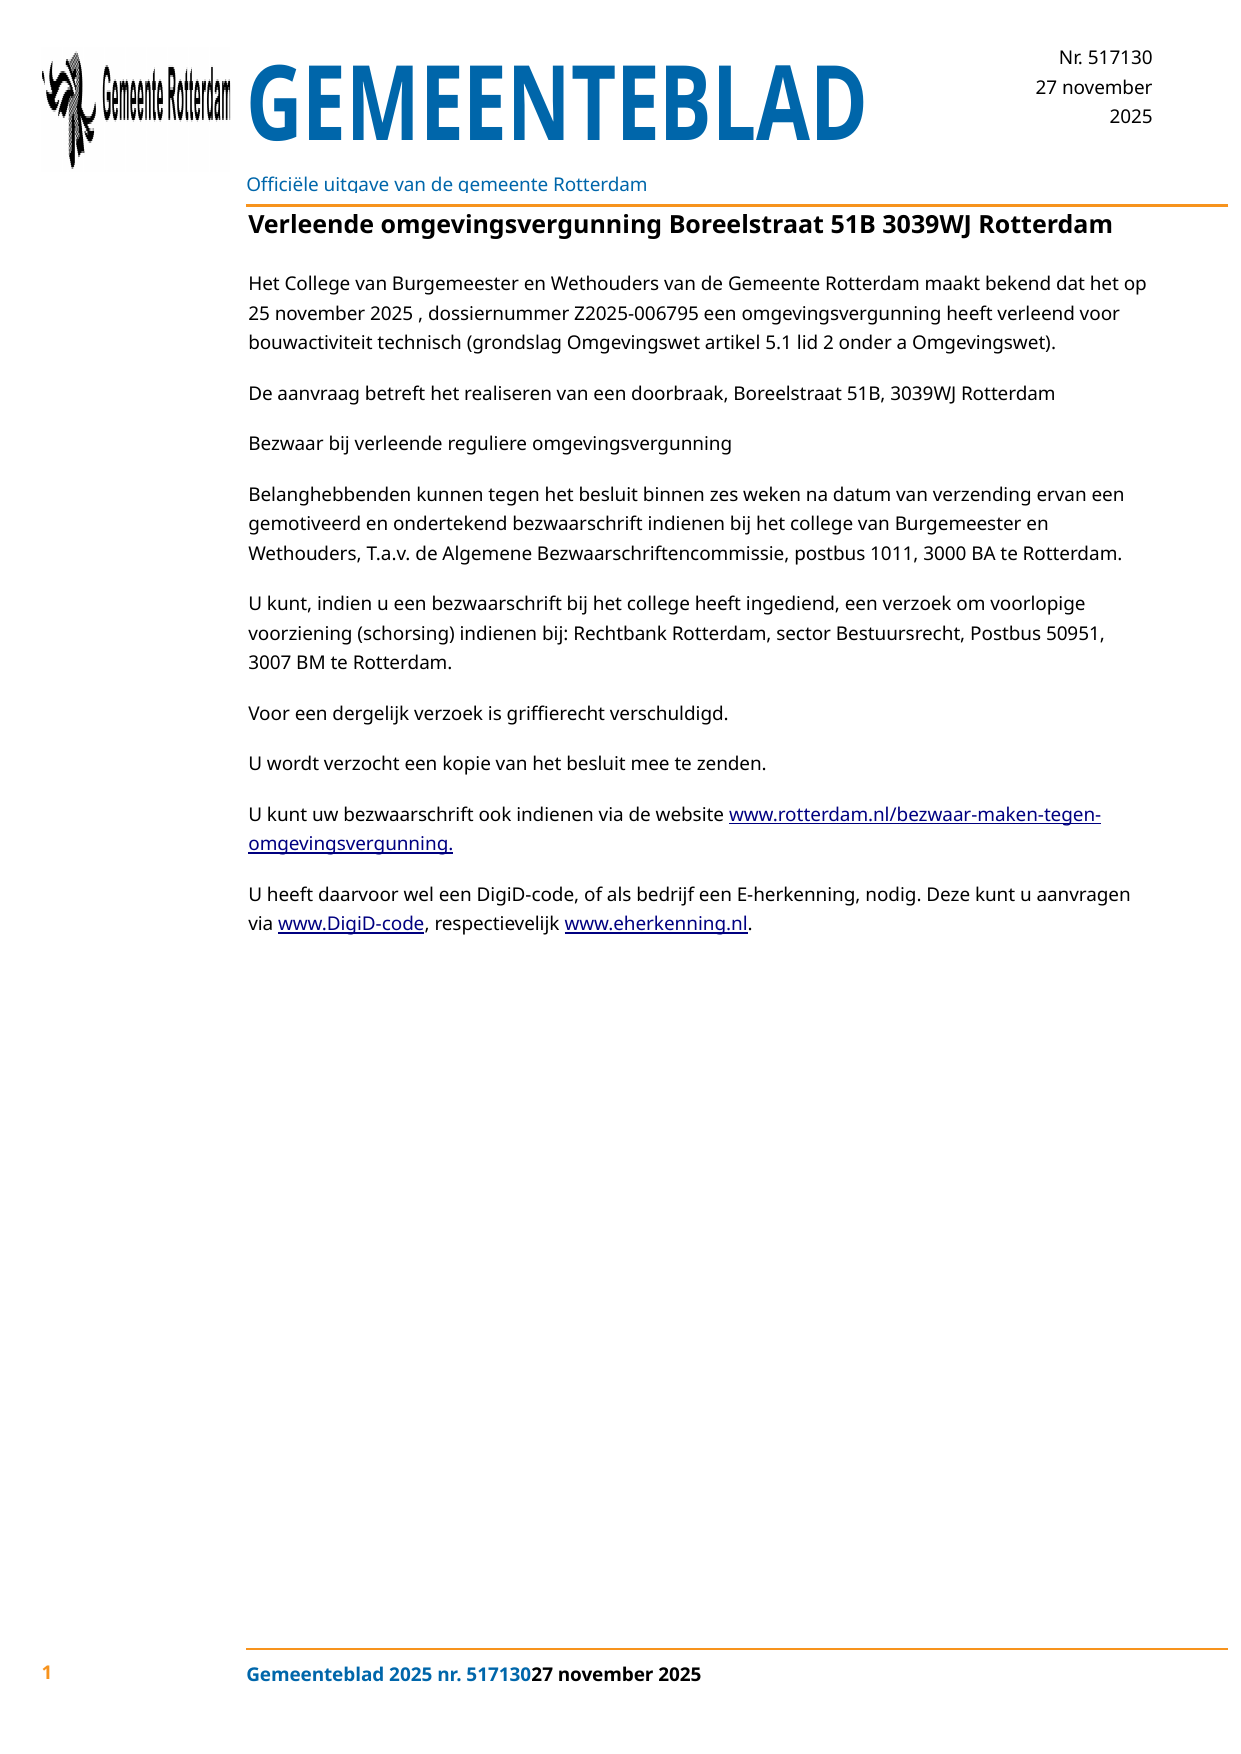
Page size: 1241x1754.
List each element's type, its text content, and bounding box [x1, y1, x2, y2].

text Het College van Burgemeester en Wethouders van de Gemeente Rotterdam maakt bekend dat het op 25 november 2025 , dossiernummer Z2025-006795 een omgevingsvergunning heeft verleend voor bouwactiviteit technisch (grondslag Omgevingswet artikel 5.1 lid 2 onder a Omgevingswet). [248, 270, 1152, 355]
text U kunt, indien u een bezwaarschrift bij het college heeft ingediend, een verzoek om voorlopige voorziening (schorsing) indienen bij: Rechtbank Rotterdam, sector Bestuursrecht, Postbus 50951, 3007 BM te Rotterdam. [248, 590, 1152, 675]
picture [41, 47, 231, 172]
text Voor een dergelijk verzoek is griffierecht verschuldigd. [248, 700, 1152, 726]
text Verleende omgevingsvergunning Boreelstraat 51B 3039WJ Rotterdam [248, 207, 1152, 241]
text U kunt uw bezwaarschrift ook indienen via de website www.rotterdam.nl/bezwaar-maken-tegen-omgevingsvergunning. [248, 801, 1152, 856]
text Belanghebbenden kunnen tegen het besluit binnen zes weken na datum van verzending ervan een gemotiveerd en ondertekend bezwaarschrift indienen bij het college van Burgemeester en Wethouders, T.a.v. de Algemene Bezwaarschriftencommissie, postbus 1011, 3000 BA te Rotterdam. [248, 481, 1152, 566]
text U heeft daarvoor wel een DigiD-code, of als bedrijf een E-herkenning, nodig. Deze kunt u aanvragen via www.DigiD-code, respectievelijk www.eherkenning.nl. [248, 881, 1152, 936]
text De aanvraag betreft het realiseren van een doorbraak, Boreelstraat 51B, 3039WJ Rotterdam [248, 380, 1152, 406]
text Bezwaar bij verleende reguliere omgevingsvergunning [248, 430, 1152, 456]
text U wordt verzocht een kopie van het besluit mee te zenden. [248, 750, 1152, 776]
